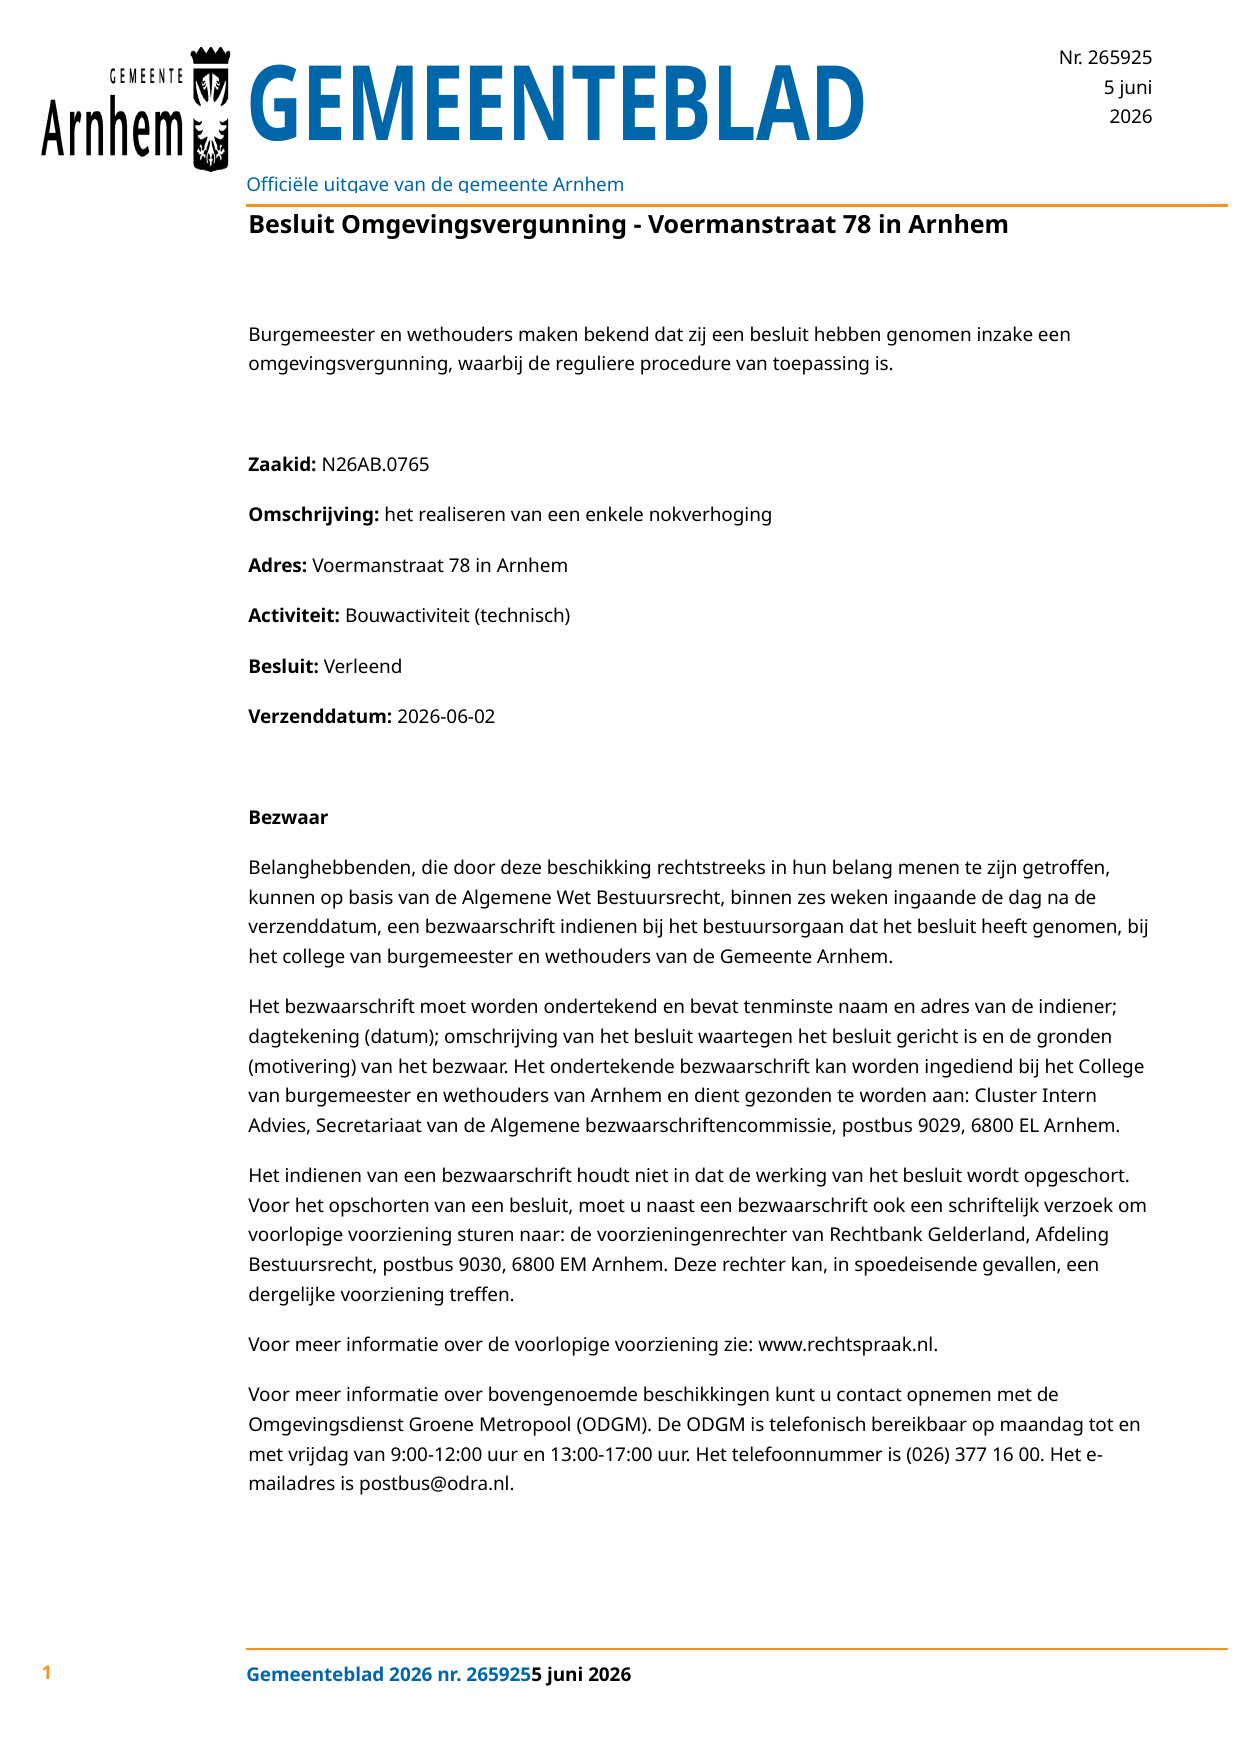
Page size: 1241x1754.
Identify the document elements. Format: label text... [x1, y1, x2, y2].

text Besluit: Verleend [248, 653, 1152, 678]
picture [41, 47, 231, 172]
text Activiteit: Bouwactiviteit (technisch) [248, 602, 1152, 628]
text Voor meer informatie over de voorlopige voorziening zie: www.rechtspraak.nl. [248, 1331, 1152, 1357]
text Voor meer informatie over bovengenoemde beschikkingen kunt u contact opnemen met de Omgevingsdienst Groene Metropool (ODGM). De ODGM is telefonisch bereikbaar op maandag tot en met vrijdag van 9:00-12:00 uur en 13:00-17:00 uur. Het telefoonnummer is (026) 377 16 00. Het e-mailadres is postbus@odra.nl. [248, 1382, 1152, 1496]
text Adres: Voermanstraat 78 in Arnhem [248, 552, 1152, 578]
text Bezwaar [248, 804, 1152, 830]
text Het indienen van een bezwaarschrift houdt niet in dat de werking van het besluit wordt opgeschort. Voor het opschorten van een besluit, moet u naast een bezwaarschrift ook een schriftelijk verzoek om voorlopige voorziening sturen naar: de voorzieningenrechter van Rechtbank Gelderland, Afdeling Bestuursrecht, postbus 9030, 6800 EM Arnhem. Deze rechter kan, in spoedeisende gevallen, een dergelijke voorziening treffen. [248, 1162, 1152, 1306]
text Het bezwaarschrift moet worden ondertekend en bevat tenminste naam en adres van de indiener; dagtekening (datum); omschrijving van het besluit waartegen het besluit gericht is en de gronden (motivering) van het bezwaar. Het ondertekende bezwaarschrift kan worden ingediend bij het College van burgemeester en wethouders van Arnhem en dient gezonden te worden aan: Cluster Intern Advies, Secretariaat van de Algemene bezwaarschriftencommissie, postbus 9029, 6800 EL Arnhem. [248, 994, 1152, 1138]
text Omschrijving: het realiseren van een enkele nokverhoging [248, 502, 1152, 527]
text Besluit Omgevingsvergunning - Voermanstraat 78 in Arnhem [248, 207, 1152, 241]
text Burgemeester en wethouders maken bekend dat zij een besluit hebben genomen inzake een omgevingsvergunning, waarbij de reguliere procedure van toepassing is. [248, 321, 1152, 376]
text Verzenddatum: 2026-06-02 [248, 703, 1152, 729]
text Zaakid: N26AB.0765 [248, 451, 1152, 477]
text Belanghebbenden, die door deze beschikking rechtstreeks in hun belang menen te zijn getroffen, kunnen op basis van de Algemene Wet Bestuursrecht, binnen zes weken ingaande de dag na de verzenddatum, een bezwaarschrift indienen bij het bestuursorgaan dat het besluit heeft genomen, bij het college van burgemeester en wethouders van de Gemeente Arnhem. [248, 854, 1152, 969]
